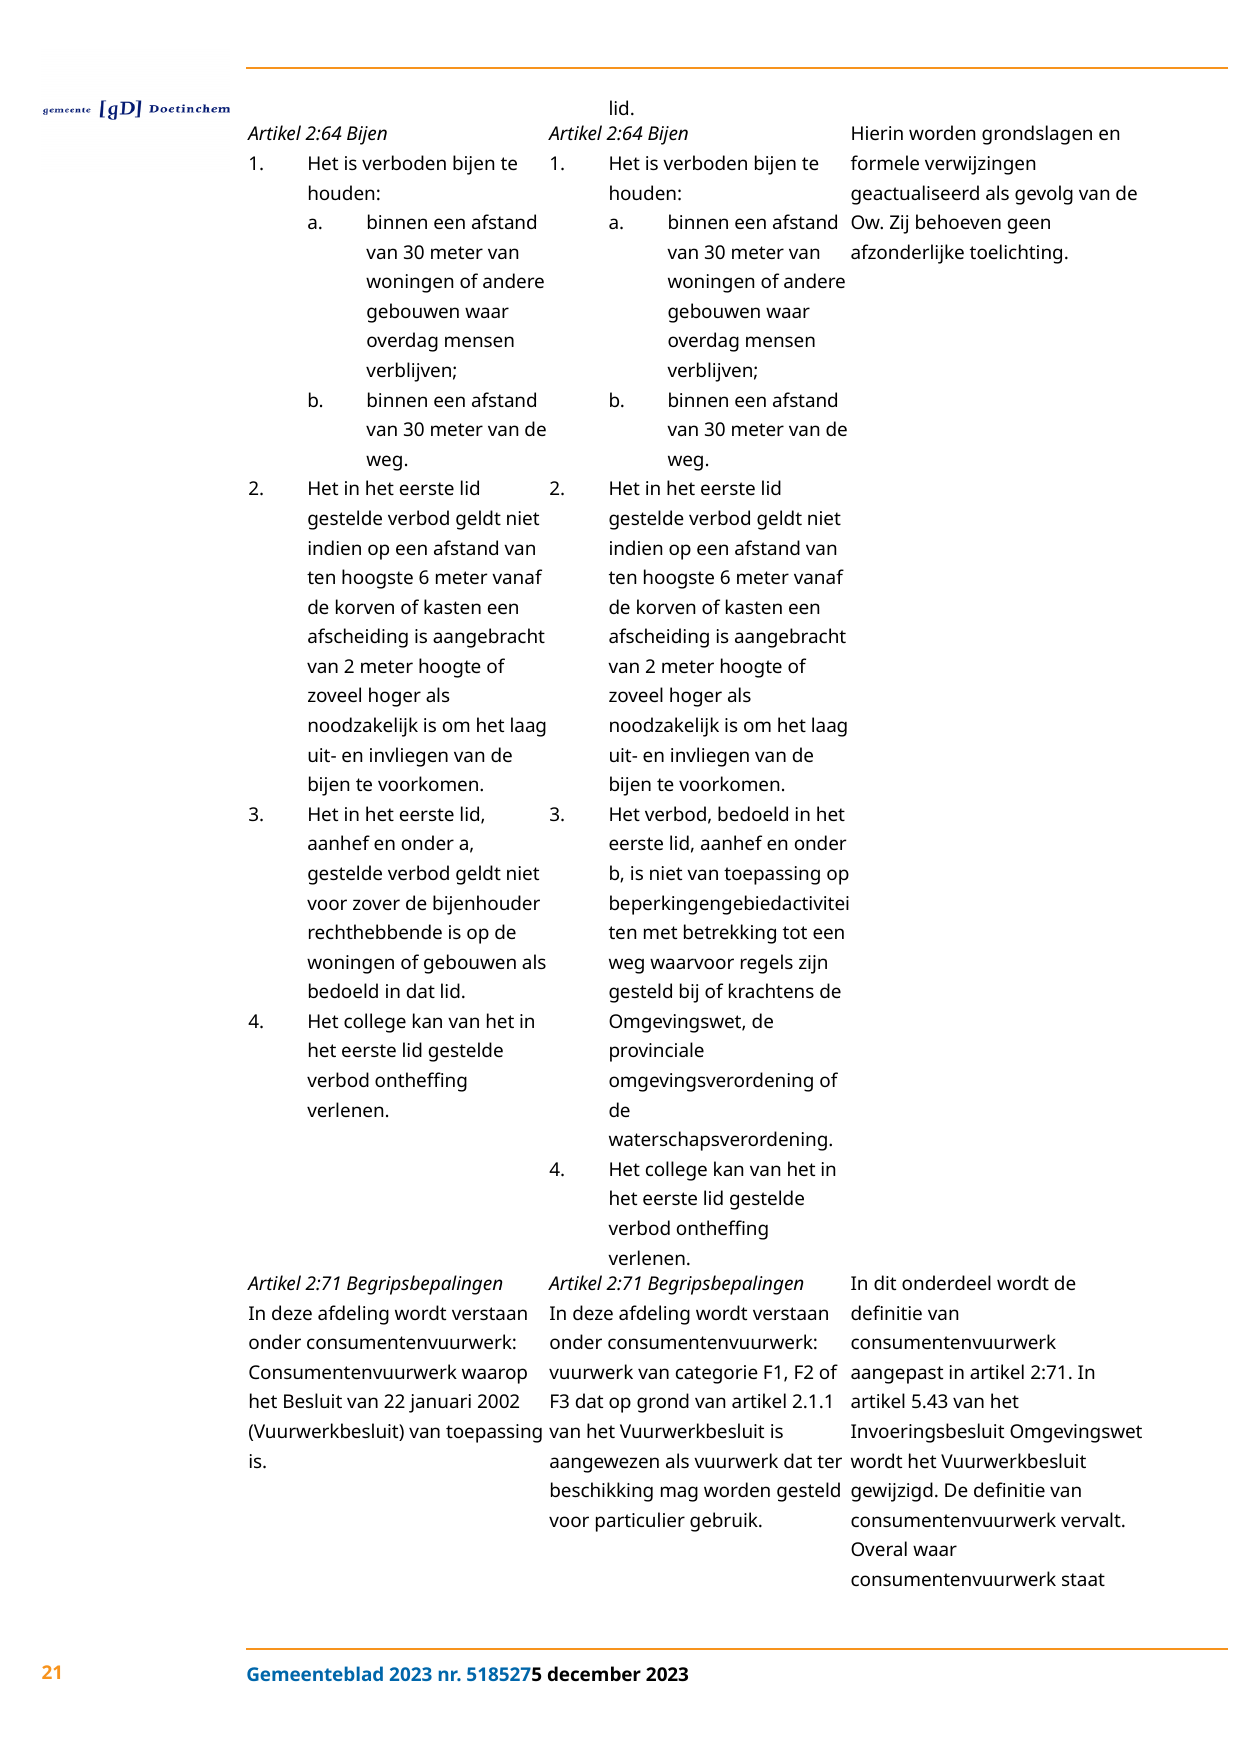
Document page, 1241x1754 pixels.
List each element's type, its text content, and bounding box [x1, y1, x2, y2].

table_cell Artikel 2:64 Bijen Het is verboden bijen te houden: binnen een afstand van 30 meter van woningen of andere gebouwen waar overdag mensen verblijven; binnen een afstand van 30 meter van de weg. Het in het eerste lid gestelde verbod geldt niet indien op een afstand van ten hoogste 6 meter vanaf de korven of kasten een afscheiding is aangebracht van 2 meter hoogte of zoveel hoger als noodzakelijk is om het laag uit- en invliegen van de bijen te voorkomen. Het verbod, bedoeld in het eerste lid, aanhef en onder b, is niet van toepassing op beperkingengebiedactiviteiten met betrekking tot een weg waarvoor regels zijn gesteld bij of krachtens de Omgevingswet, de provinciale omgevingsverordening of de waterschapsverordening. Het college kan van het in het eerste lid gestelde verbod ontheffing verlenen. [549, 121, 850, 1270]
picture [41, 47, 231, 172]
table_cell Hierin worden grondslagen en formele verwijzingen geactualiseerd als gevolg van de Ow. Zij behoeven geen afzonderlijke toelichting. [850, 121, 1152, 1270]
table_cell Artikel 2:71 Begripsbepalingen In deze afdeling wordt verstaan onder consumentenvuurwerk: vuurwerk van categorie F1, F2 of F3 dat op grond van artikel 2.1.1 van het Vuurwerkbesluit is aangewezen als vuurwerk dat ter beschikking mag worden gesteld voor particulier gebruik. [549, 1270, 850, 1592]
table_cell In dit onderdeel wordt de definitie van consumentenvuurwerk aangepast in artikel 2:71. In artikel 5.43 van het Invoeringsbesluit Omgevingswet wordt het Vuurwerkbesluit gewijzigd. De definitie van consumentenvuurwerk vervalt. Overal waar consumentenvuurwerk staat [850, 1270, 1152, 1592]
table_cell [850, 95, 1152, 121]
table_cell Artikel 2:64 Bijen Het is verboden bijen te houden: binnen een afstand van 30 meter van woningen of andere gebouwen waar overdag mensen verblijven; binnen een afstand van 30 meter van de weg. Het in het eerste lid gestelde verbod geldt niet indien op een afstand van ten hoogste 6 meter vanaf de korven of kasten een afscheiding is aangebracht van 2 meter hoogte of zoveel hoger als noodzakelijk is om het laag uit- en invliegen van de bijen te voorkomen. Het in het eerste lid, aanhef en onder a, gestelde verbod geldt niet voor zover de bijenhouder rechthebbende is op de woningen of gebouwen als bedoeld in dat lid. Het college kan van het in het eerste lid gestelde verbod ontheffing verlenen. [248, 121, 549, 1270]
table_cell Artikel 2:71 Begripsbepalingen In deze afdeling wordt verstaan onder consumentenvuurwerk: Consumentenvuurwerk waarop het Besluit van 22 januari 2002 (Vuurwerkbesluit) van toepassing is. [248, 1270, 549, 1592]
table_cell lid. [549, 95, 850, 121]
